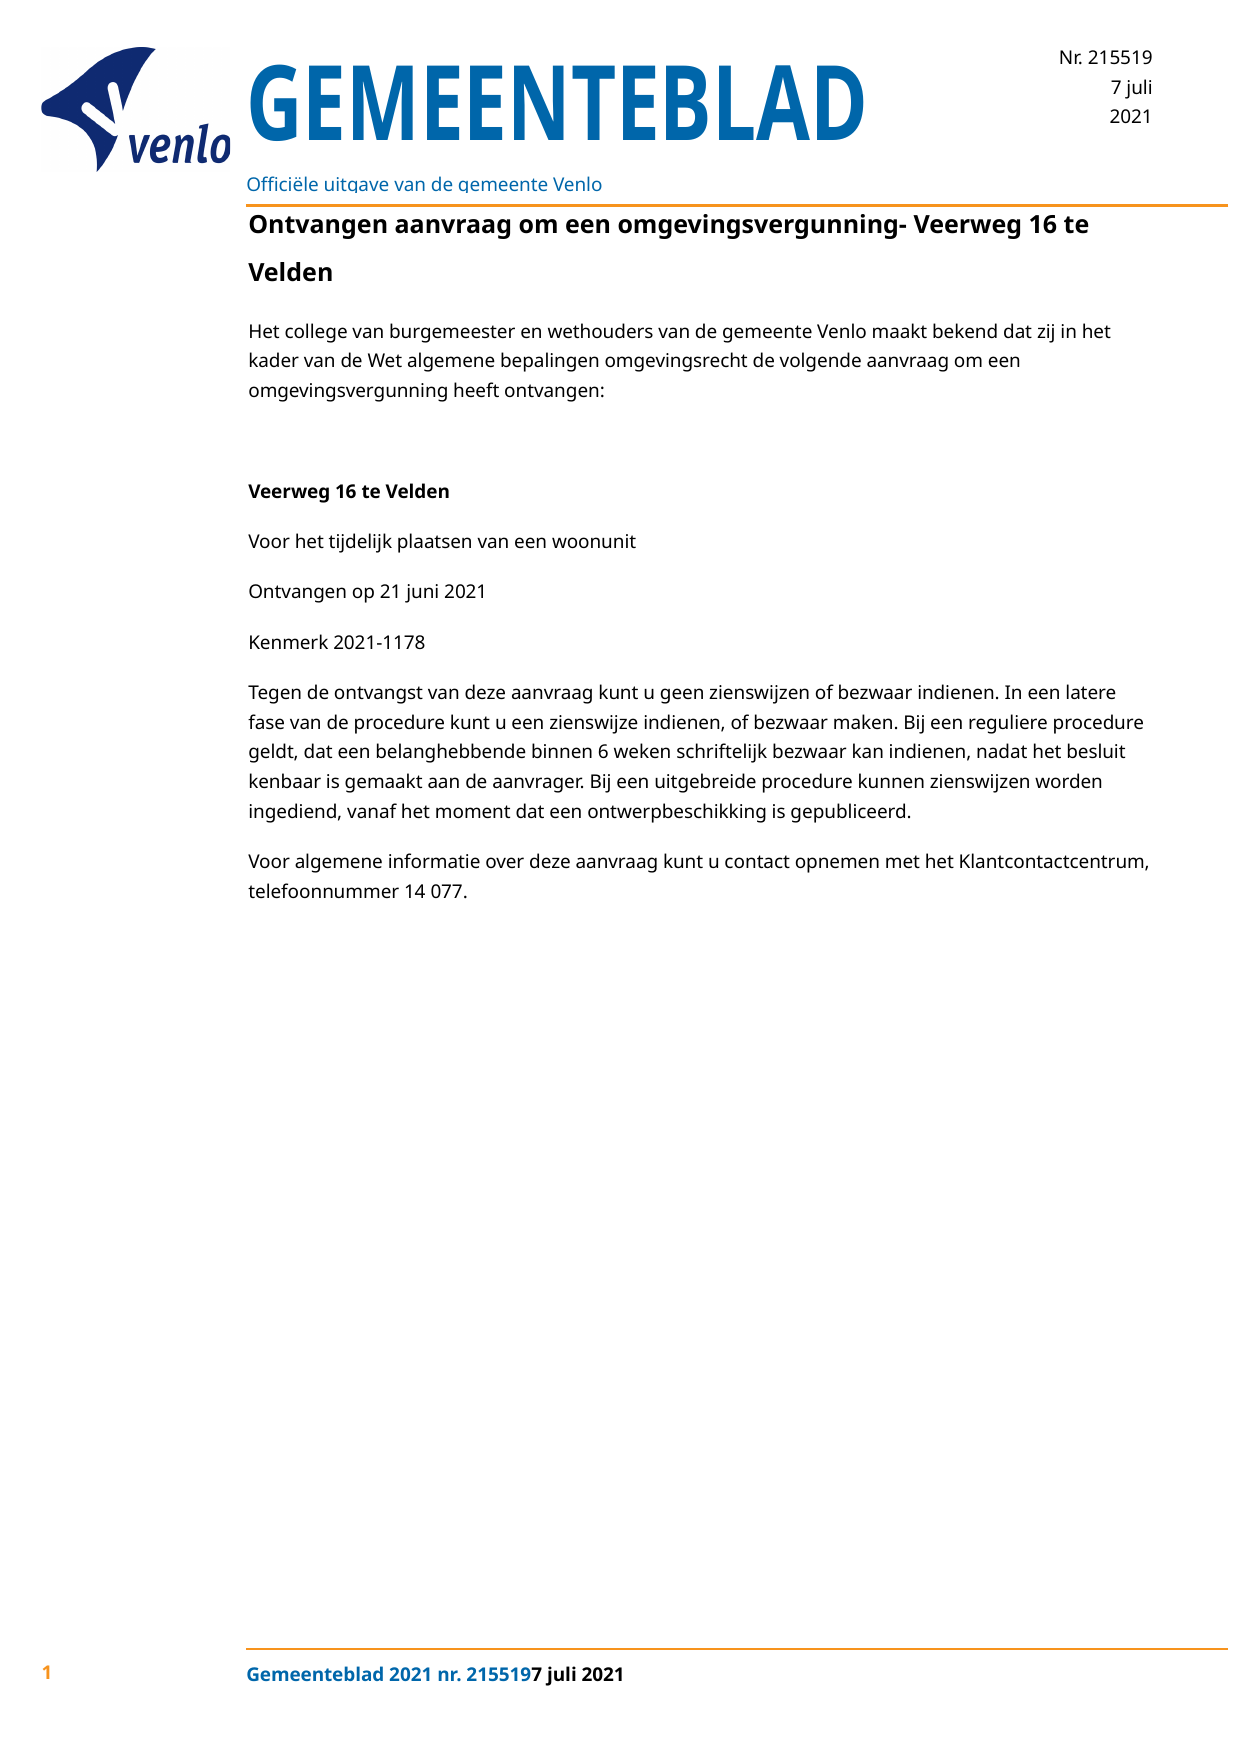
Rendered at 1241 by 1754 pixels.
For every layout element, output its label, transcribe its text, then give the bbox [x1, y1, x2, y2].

text Het college van burgemeester en wethouders van de gemeente Venlo maakt bekend dat zij in het kader van de Wet algemene bepalingen omgevingsrecht de volgende aanvraag om een omgevingsvergunning heeft ontvangen: [248, 318, 1152, 403]
picture [41, 47, 231, 172]
text Kenmerk 2021-1178 [248, 629, 1152, 655]
text Voor het tijdelijk plaatsen van een woonunit [248, 528, 1152, 554]
text Ontvangen op 21 juni 2021 [248, 579, 1152, 604]
text Ontvangen aanvraag om een omgevingsvergunning- Veerweg 16 te Velden [248, 207, 1152, 288]
text Voor algemene informatie over deze aanvraag kunt u contact opnemen met het Klantcontactcentrum, telefoonnummer 14 077. [248, 848, 1152, 904]
text Veerweg 16 te Velden [248, 478, 1152, 504]
text Tegen de ontvangst van deze aanvraag kunt u geen zienswijzen of bezwaar indienen. In een latere fase van de procedure kunt u een zienswijze indienen, of bezwaar maken. Bij een reguliere procedure geldt, dat een belanghebbende binnen 6 weken schriftelijk bezwaar kan indienen, nadat het besluit kenbaar is gemaakt aan de aanvrager. Bij een uitgebreide procedure kunnen zienswijzen worden ingediend, vanaf het moment dat een ontwerpbeschikking is gepubliceerd. [248, 679, 1152, 824]
